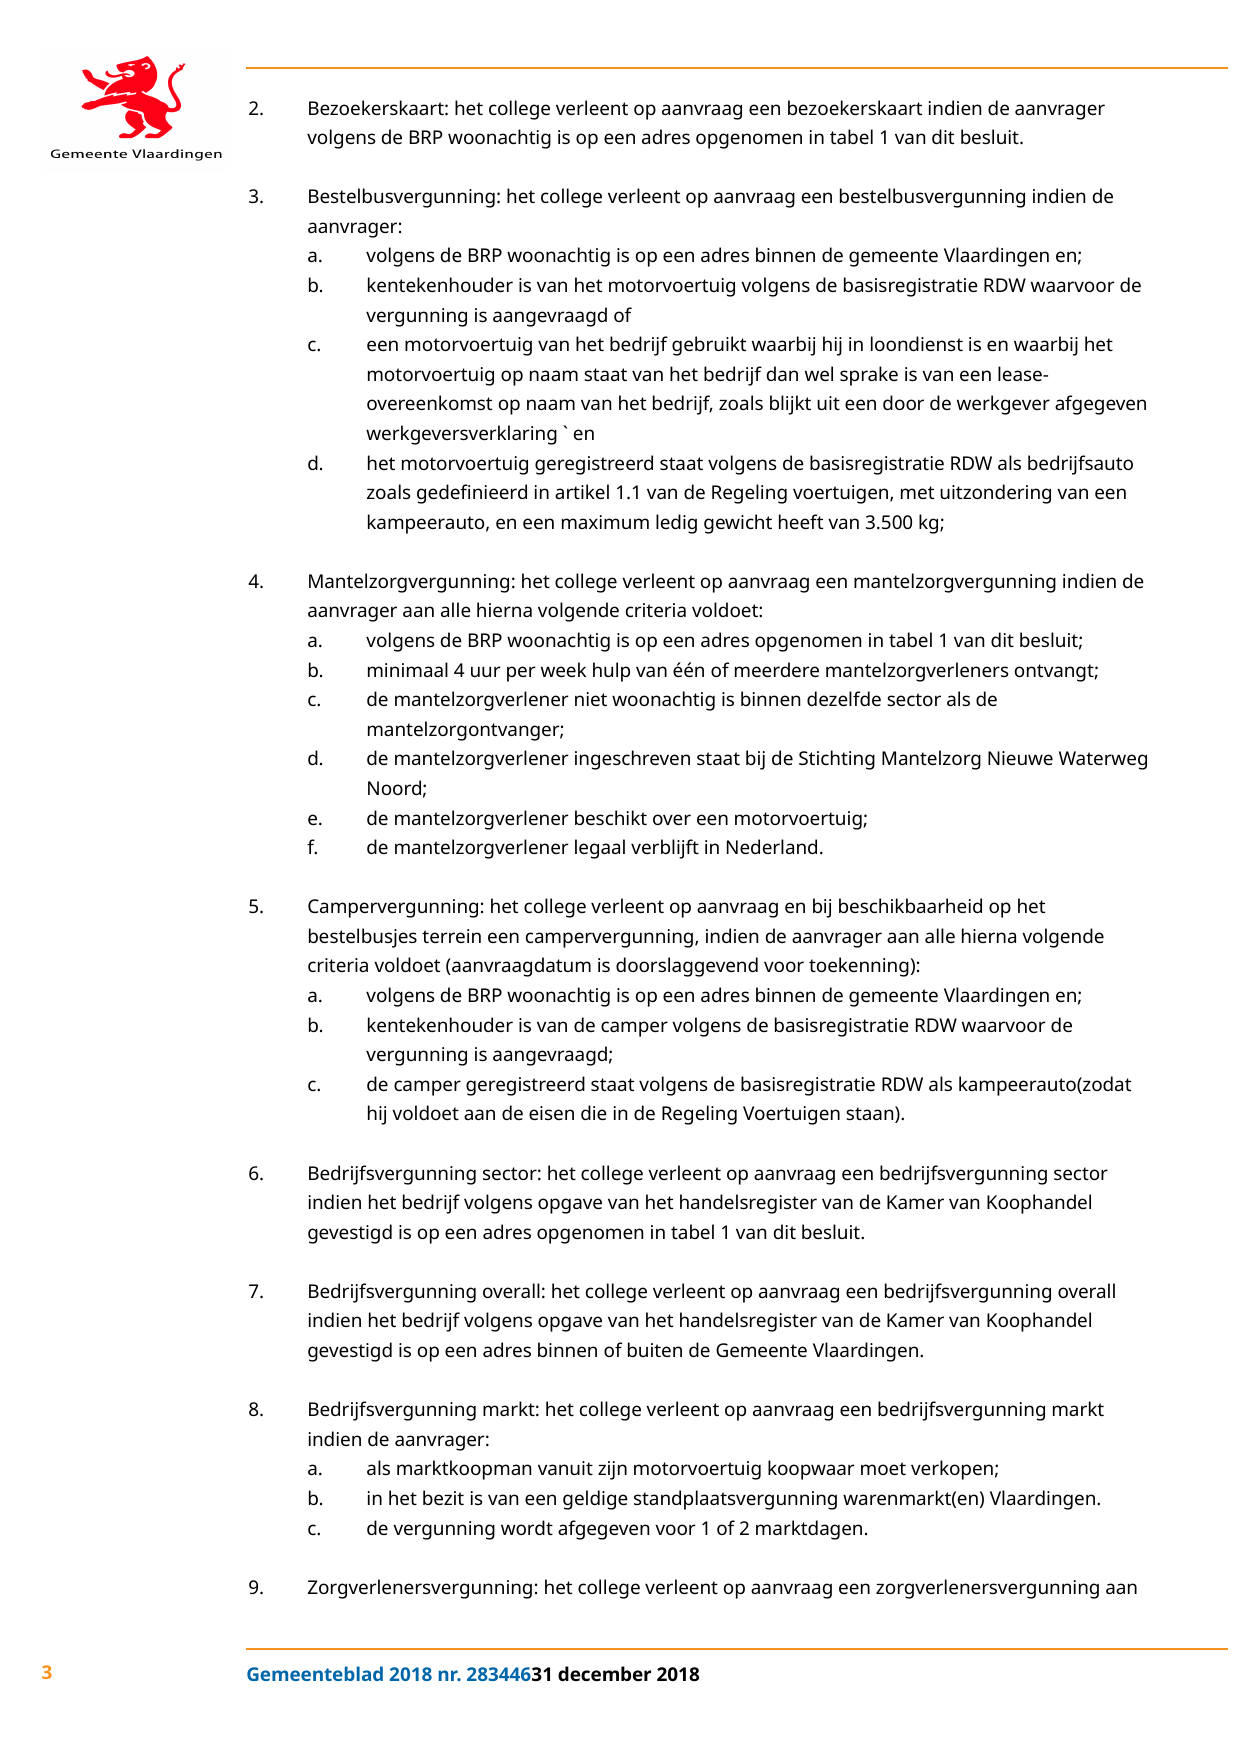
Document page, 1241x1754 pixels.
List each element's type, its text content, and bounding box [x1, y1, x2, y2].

list de vergunning wordt afgegeven voor 1 of 2 marktdagen. [307, 1515, 1152, 1541]
list in het bezit is van een geldige standplaatsvergunning warenmarkt(en) Vlaardingen. [307, 1485, 1152, 1511]
list Bestelbusvergunning: het college verleent op aanvraag een bestelbusvergunning indien de aanvrager: [248, 183, 1152, 239]
list als marktkoopman vanuit zijn motorvoertuig koopwaar moet verkopen; [307, 1456, 1152, 1481]
list de camper geregistreerd staat volgens de basisregistratie RDW als kampeerauto(zodat hij voldoet aan de eisen die in de Regeling Voertuigen staan). [307, 1071, 1152, 1126]
list de mantelzorgverlener legaal verblijft in Nederland. [307, 834, 1152, 860]
list Zorgverlenersvergunning: het college verleent op aanvraag een zorgverlenersvergunning aan [248, 1574, 1152, 1600]
list het motorvoertuig geregistreerd staat volgens de basisregistratie RDW als bedrijfsauto zoals gedefinieerd in artikel 1.1 van de Regeling voertuigen, met uitzondering van een kampeerauto, en een maximum ledig gewicht heeft van 3.500 kg; [307, 450, 1152, 535]
list Bezoekerskaart: het college verleent op aanvraag een bezoekerskaart indien de aanvrager volgens de BRP woonachtig is op een adres opgenomen in tabel 1 van dit besluit. [248, 95, 1152, 150]
picture [41, 47, 231, 172]
list de mantelzorgverlener beschikt over een motorvoertuig; [307, 805, 1152, 831]
list een motorvoertuig van het bedrijf gebruikt waarbij hij in loondienst is en waarbij het motorvoertuig op naam staat van het bedrijf dan wel sprake is van een lease-overeenkomst op naam van het bedrijf, zoals blijkt uit een door de werkgever afgegeven werkgeversverklaring ` en [307, 331, 1152, 446]
list minimaal 4 uur per week hulp van één of meerdere mantelzorgverleners ontvangt; [307, 657, 1152, 683]
list Bedrijfsvergunning overall: het college verleent op aanvraag een bedrijfsvergunning overall indien het bedrijf volgens opgave van het handelsregister van de Kamer van Koophandel gevestigd is op een adres binnen of buiten de Gemeente Vlaardingen. [248, 1278, 1152, 1363]
list de mantelzorgverlener niet woonachtig is binnen dezelfde sector als de mantelzorgontvanger; [307, 686, 1152, 742]
list Bedrijfsvergunning sector: het college verleent op aanvraag een bedrijfsvergunning sector indien het bedrijf volgens opgave van het handelsregister van de Kamer van Koophandel gevestigd is op een adres opgenomen in tabel 1 van dit besluit. [248, 1160, 1152, 1245]
list Campervergunning: het college verleent op aanvraag en bij beschikbaarheid op het bestelbusjes terrein een campervergunning, indien de aanvrager aan alle hierna volgende criteria voldoet (aanvraagdatum is doorslaggevend voor toekenning): [248, 893, 1152, 978]
list de mantelzorgverlener ingeschreven staat bij de Stichting Mantelzorg Nieuwe Waterweg Noord; [307, 746, 1152, 801]
list Mantelzorgvergunning: het college verleent op aanvraag een mantelzorgvergunning indien de aanvrager aan alle hierna volgende criteria voldoet: [248, 568, 1152, 623]
list kentekenhouder is van de camper volgens de basisregistratie RDW waarvoor de vergunning is aangevraagd; [307, 1012, 1152, 1067]
list Bedrijfsvergunning markt: het college verleent op aanvraag een bedrijfsvergunning markt indien de aanvrager: [248, 1396, 1152, 1452]
list volgens de BRP woonachtig is op een adres opgenomen in tabel 1 van dit besluit; [307, 627, 1152, 653]
list volgens de BRP woonachtig is op een adres binnen de gemeente Vlaardingen en; [307, 982, 1152, 1008]
list kentekenhouder is van het motorvoertuig volgens de basisregistratie RDW waarvoor de vergunning is aangevraagd of [307, 272, 1152, 328]
list volgens de BRP woonachtig is op een adres binnen de gemeente Vlaardingen en; [307, 243, 1152, 268]
